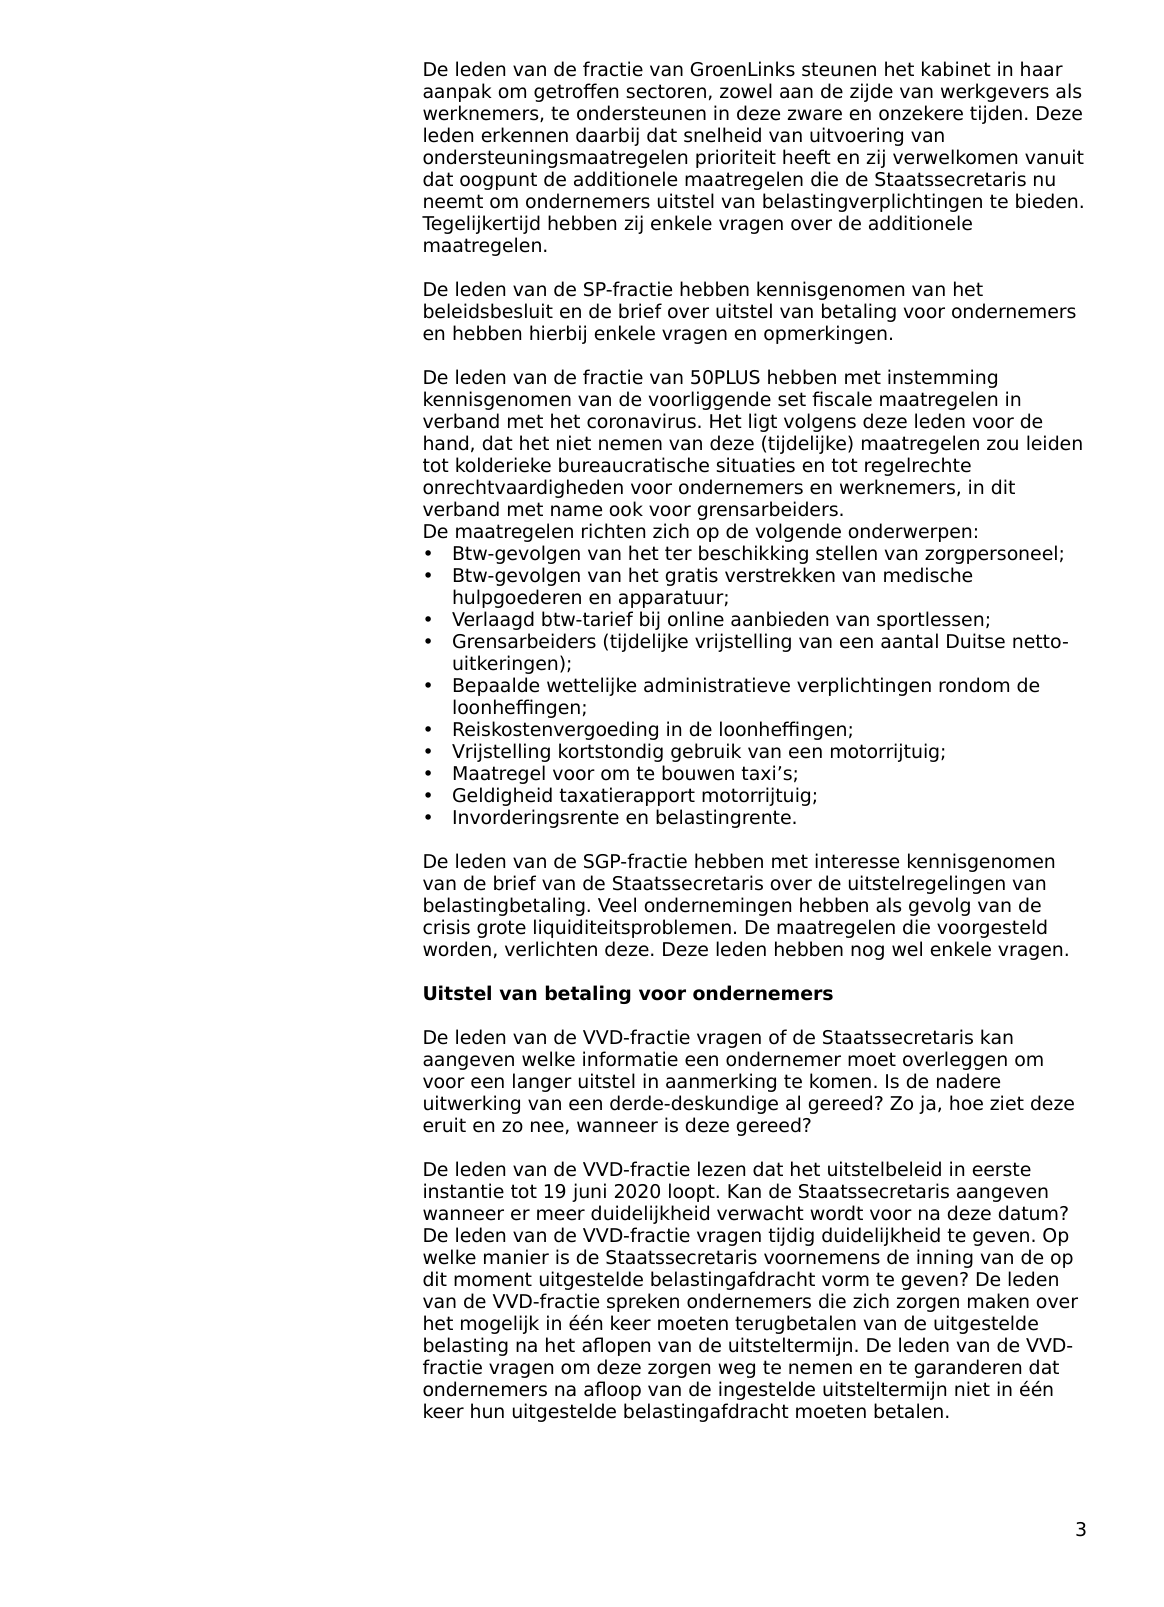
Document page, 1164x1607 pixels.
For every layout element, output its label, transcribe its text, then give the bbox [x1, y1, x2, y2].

text • Grensarbeiders (tijdelijke vrijstelling van een aantal Duitse netto-uitkeringen); [422, 631, 1087, 675]
text • Btw-gevolgen van het ter beschikking stellen van zorgpersoneel; [422, 543, 1087, 565]
text • Geldigheid taxatierapport motorrijtuig; [422, 785, 1087, 807]
text • Maatregel voor om te bouwen taxi’s; [422, 763, 1087, 785]
text De leden van de VVD-fractie lezen dat het uitstelbeleid in eerste instantie tot 19 juni 2020 loopt. Kan de Staatssecretaris aangeven wanneer er meer duidelijkheid verwacht wordt voor na deze datum? De leden van de VVD-fractie vragen tijdig duidelijkheid te geven. Op welke manier is de Staatssecretaris voornemens de inning van de op dit moment uitgestelde belastingafdracht vorm te geven? De leden van de VVD-fractie spreken ondernemers die zich zorgen maken over het mogelijk in één keer moeten terugbetalen van de uitgestelde belasting na het aflopen van de uitsteltermijn. De leden van de VVD-fractie vragen om deze zorgen weg te nemen en te garanderen dat ondernemers na afloop van de ingestelde uitsteltermijn niet in één keer hun uitgestelde belastingafdracht moeten betalen. [422, 1159, 1087, 1423]
text • Invorderingsrente en belastingrente. [422, 807, 1087, 829]
text • Verlaagd btw-tarief bij online aanbieden van sportlessen; [422, 609, 1087, 631]
text De leden van de SP-fractie hebben kennisgenomen van het beleidsbesluit en de brief over uitstel van betaling voor ondernemers en hebben hierbij enkele vragen en opmerkingen. [422, 279, 1087, 345]
text De leden van de VVD-fractie vragen of de Staatssecretaris kan aangeven welke informatie een ondernemer moet overleggen om voor een langer uitstel in aanmerking te komen. Is de nadere uitwerking van een derde-deskundige al gereed? Zo ja, hoe ziet deze eruit en zo nee, wanneer is deze gereed? [422, 1027, 1087, 1137]
text De leden van de SGP-fractie hebben met interesse kennisgenomen van de brief van de Staatssecretaris over de uitstelregelingen van belastingbetaling. Veel ondernemingen hebben als gevolg van de crisis grote liquiditeitsproblemen. De maatregelen die voorgesteld worden, verlichten deze. Deze leden hebben nog wel enkele vragen. [422, 851, 1087, 961]
text • Vrijstelling kortstondig gebruik van een motorrijtuig; [422, 741, 1087, 763]
text De maatregelen richten zich op de volgende onderwerpen: [422, 521, 1087, 543]
text De leden van de fractie van 50PLUS hebben met instemming kennisgenomen van de voorliggende set fiscale maatregelen in verband met het coronavirus. Het ligt volgens deze leden voor de hand, dat het niet nemen van deze (tijdelijke) maatregelen zou leiden tot kolderieke bureaucratische situaties en tot regelrechte onrechtvaardigheden voor ondernemers en werknemers, in dit verband met name ook voor grensarbeiders. [422, 367, 1087, 521]
text • Bepaalde wettelijke administratieve verplichtingen rondom de loonheffingen; [422, 675, 1087, 719]
text De leden van de fractie van GroenLinks steunen het kabinet in haar aanpak om getroffen sectoren, zowel aan de zijde van werkgevers als werknemers, te ondersteunen in deze zware en onzekere tijden. Deze leden erkennen daarbij dat snelheid van uitvoering van ondersteuningsmaatregelen prioriteit heeft en zij verwelkomen vanuit dat oogpunt de additionele maatregelen die de Staatssecretaris nu neemt om ondernemers uitstel van belastingverplichtingen te bieden. Tegelijkertijd hebben zij enkele vragen over de additionele maatregelen. [422, 59, 1087, 257]
subtitle Uitstel van betaling voor ondernemers [422, 983, 1087, 1005]
text • Reiskostenvergoeding in de loonheffingen; [422, 719, 1087, 741]
text • Btw-gevolgen van het gratis verstrekken van medische hulpgoederen en apparatuur; [422, 565, 1087, 609]
